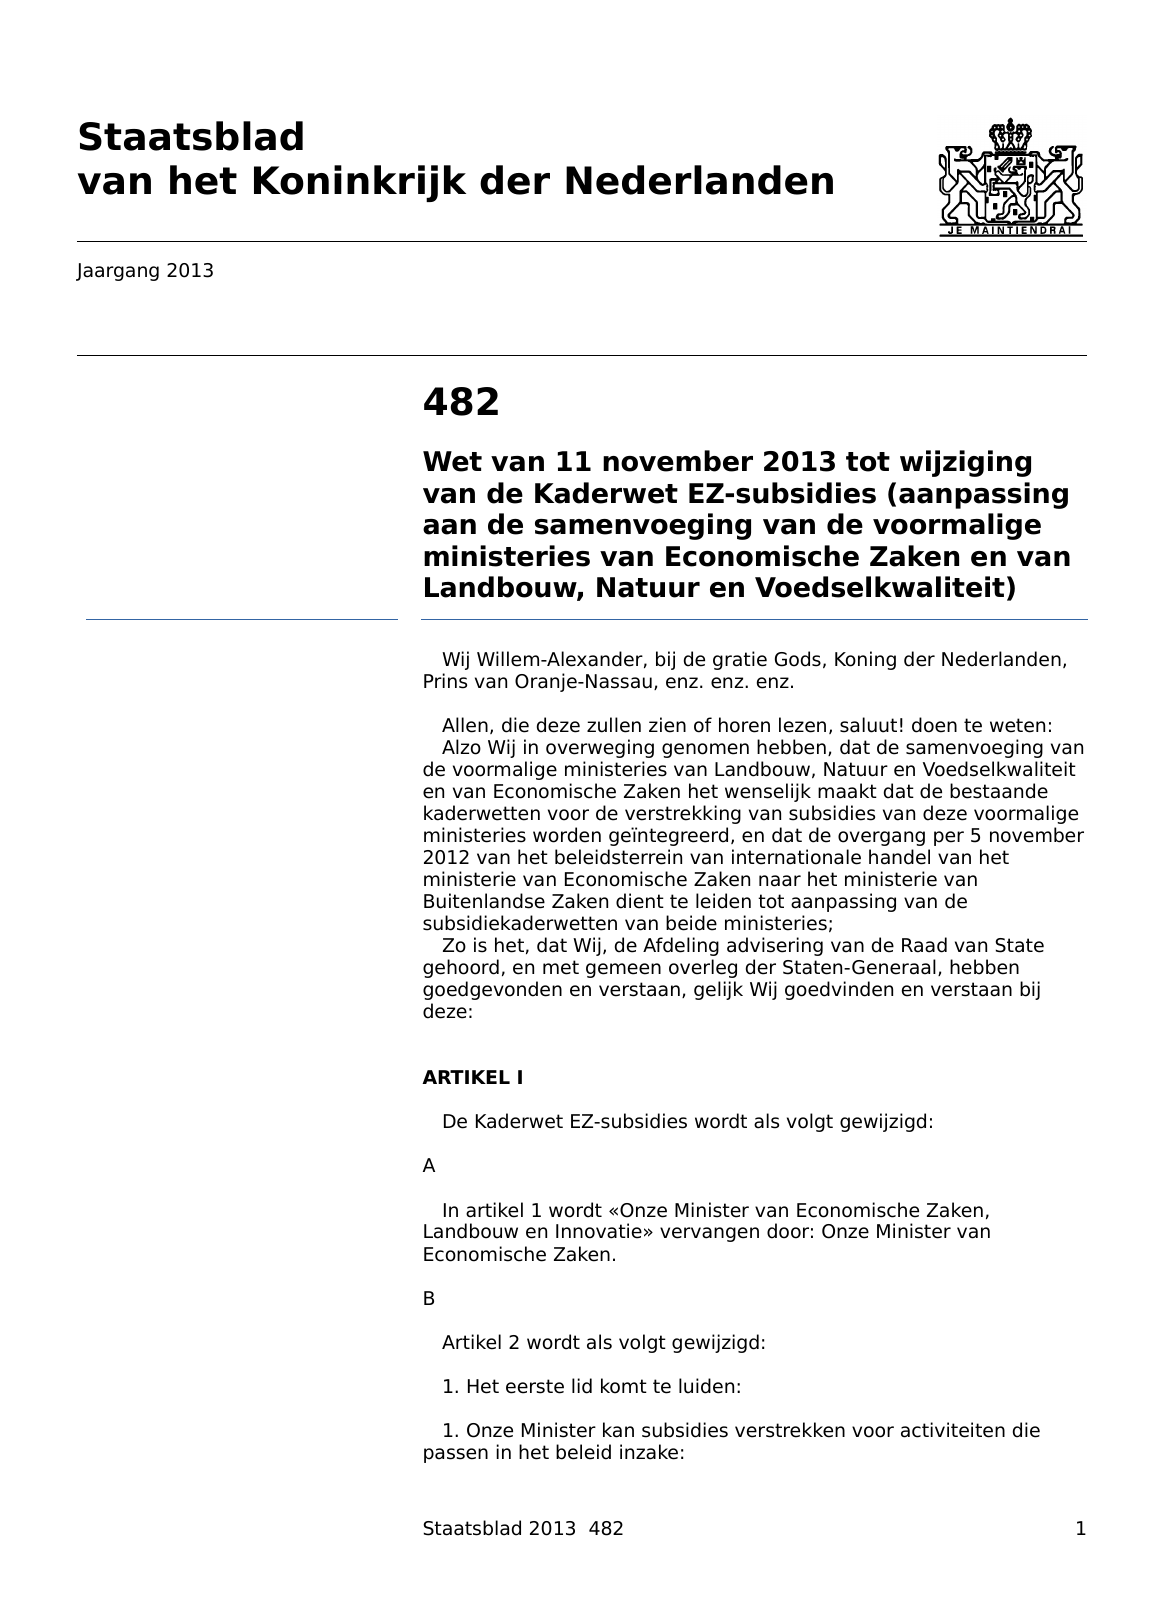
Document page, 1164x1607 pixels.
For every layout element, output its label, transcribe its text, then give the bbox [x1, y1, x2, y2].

text De Kaderwet EZ-subsidies wordt als volgt gewijzigd: [422, 1111, 1087, 1133]
text Zo is het, dat Wij, de Afdeling advisering van de Raad van State gehoord, en met gemeen overleg der Staten-Generaal, hebben goedgevonden en verstaan, gelijk Wij goedvinden en verstaan bij deze: [422, 935, 1087, 1023]
text Allen, die deze zullen zien of horen lezen, saluut! doen te weten: [422, 715, 1087, 737]
text Artikel 2 wordt als volgt gewijzigd: [422, 1332, 1087, 1354]
text Wij Willem-Alexander, bij de gratie Gods, Koning der Nederlanden, Prins van Oranje-Nassau, enz. enz. enz. [422, 649, 1087, 693]
subtitle 482 [422, 381, 1087, 424]
text A [422, 1155, 1087, 1177]
table_cell Jaargang 2013 [77, 242, 1087, 355]
text B [422, 1288, 1087, 1309]
text 1. Onze Minister kan subsidies verstrekken voor activiteiten die passen in het beleid inzake: [422, 1420, 1087, 1464]
text Wet van 11 november 2013 tot wijziging van de Kaderwet EZ-subsidies (aanpassing aan de samenvoeging van de voormalige ministeries van Economische Zaken en van Landbouw, Natuur en Voedselkwaliteit) [422, 447, 1087, 604]
table_header [886, 100, 1087, 241]
picture [936, 115, 1087, 240]
table_header Staatsblad van het Koninkrijk der Nederlanden [77, 100, 886, 241]
text Alzo Wij in overweging genomen hebben, dat de samenvoeging van de voormalige ministeries van Landbouw, Natuur en Voedselkwaliteit en van Economische Zaken het wenselijk maakt dat de bestaande kaderwetten voor de verstrekking van subsidies van deze voormalige ministeries worden geïntegreerd, en dat de overgang per 5 november 2012 van het beleidsterrein van internationale handel van het ministerie van Economische Zaken naar het ministerie van Buitenlandse Zaken dient te leiden tot aanpassing van de subsidiekaderwetten van beide ministeries; [422, 737, 1087, 935]
subtitle ARTIKEL I [422, 1067, 1087, 1089]
text In artikel 1 wordt «Onze Minister van Economische Zaken, Landbouw en Innovatie» vervangen door: Onze Minister van Economische Zaken. [422, 1199, 1087, 1265]
text 1. Het eerste lid komt te luiden: [422, 1376, 1087, 1398]
